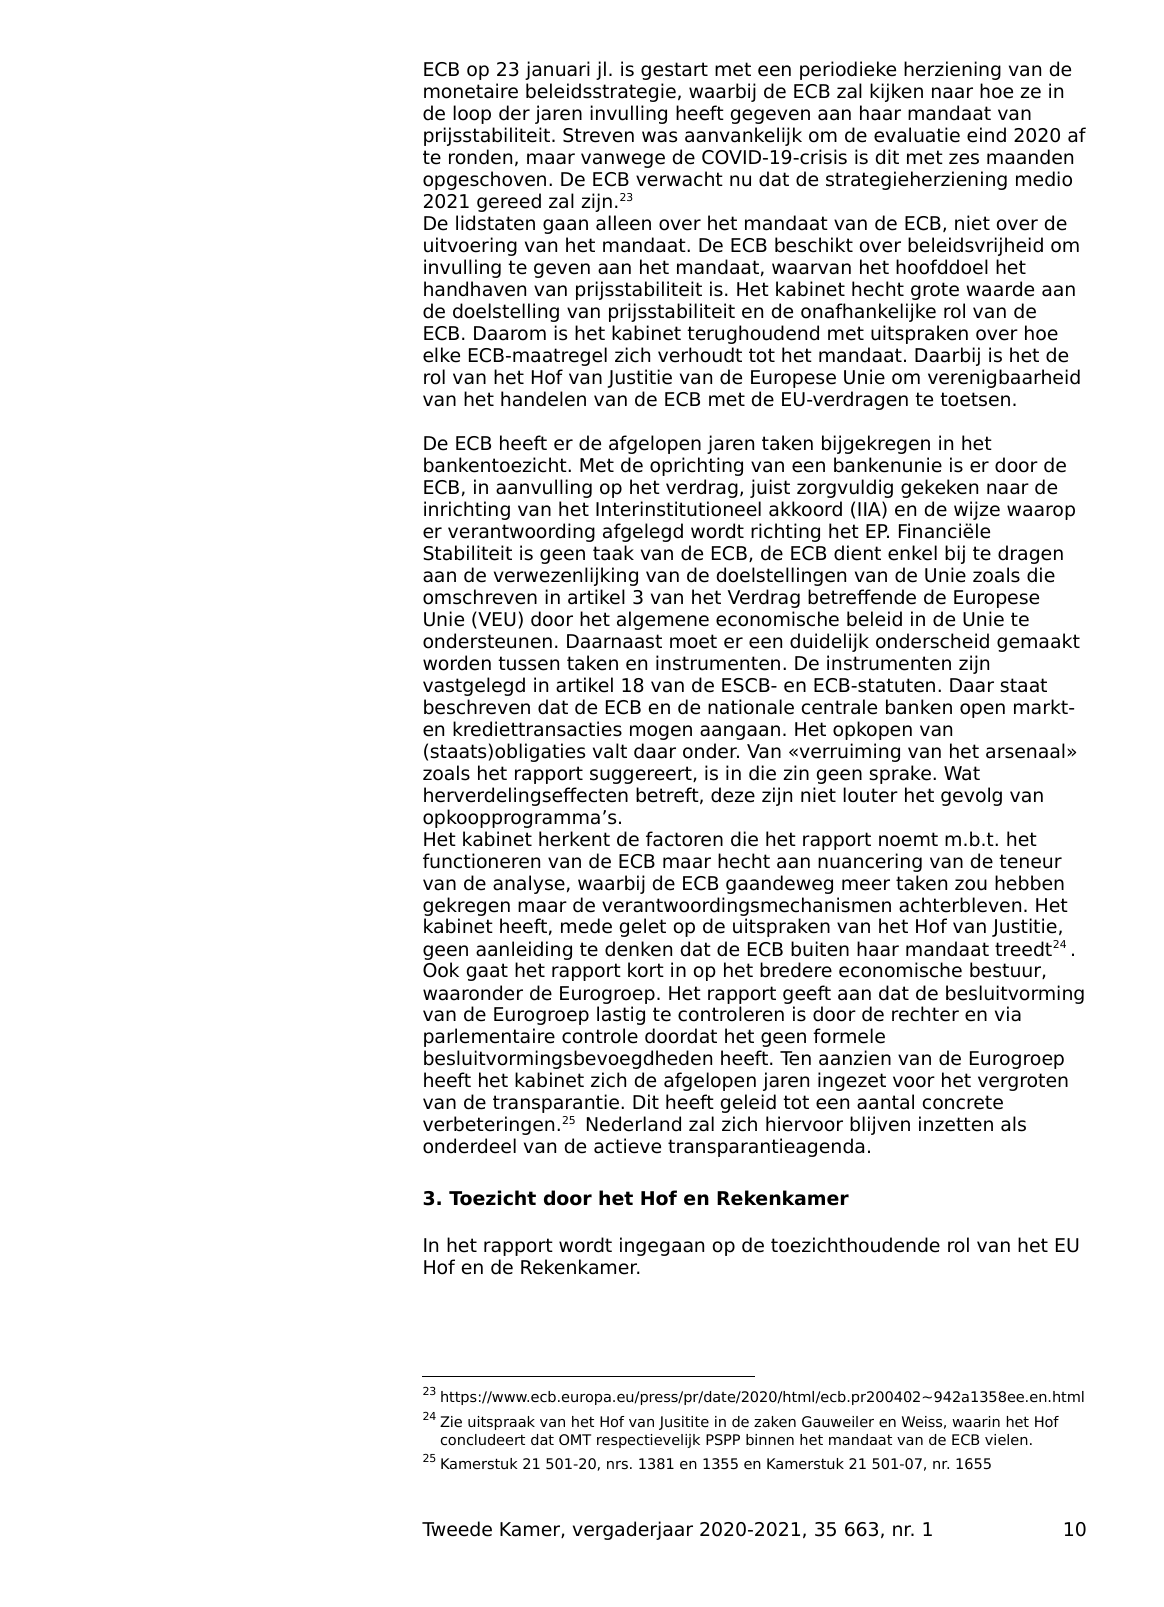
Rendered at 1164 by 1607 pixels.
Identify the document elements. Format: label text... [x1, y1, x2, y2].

text ECB op 23 januari jl. is gestart met een periodieke herziening van de monetaire beleidsstrategie, waarbij de ECB zal kijken naar hoe ze in de loop der jaren invulling heeft gegeven aan haar mandaat van prijsstabiliteit. Streven was aanvankelijk om de evaluatie eind 2020 af te ronden, maar vanwege de COVID-19-crisis is dit met zes maanden opgeschoven. De ECB verwacht nu dat de strategieherziening medio 2021 gereed zal zijn. [422, 59, 1087, 213]
text Het kabinet herkent de factoren die het rapport noemt m.b.t. het functioneren van de ECB maar hecht aan nuancering van de teneur van de analyse, waarbij de ECB gaandeweg meer taken zou hebben gekregen maar de verantwoordingsmechanismen achterbleven. Het kabinet heeft, mede gelet op de uitspraken van het Hof van Justitie, geen aanleiding te denken dat de ECB buiten haar mandaat treedt. [422, 828, 1087, 960]
text Kamerstuk 21 501-20, nrs. 1381 en 1355 en Kamerstuk 21 501-07, nr. 1655 [422, 1452, 1087, 1474]
text De ECB heeft er de afgelopen jaren taken bijgekregen in het bankentoezicht. Met de oprichting van een bankenunie is er door de ECB, in aanvulling op het verdrag, juist zorgvuldig gekeken naar de inrichting van het Interinstitutioneel akkoord (IIA) en de wijze waarop er verantwoording afgelegd wordt richting het EP. Financiële Stabiliteit is geen taak van de ECB, de ECB dient enkel bij te dragen aan de verwezenlijking van de doelstellingen van de Unie zoals die omschreven in artikel 3 van het Verdrag betreffende de Europese Unie (VEU) door het algemene economische beleid in de Unie te ondersteunen. Daarnaast moet er een duidelijk onderscheid gemaakt worden tussen taken en instrumenten. De instrumenten zijn vastgelegd in artikel 18 van de ESCB- en ECB-statuten. Daar staat beschreven dat de ECB en de nationale centrale banken open markt- en krediettransacties mogen aangaan. Het opkopen van (staats)obligaties valt daar onder. Van «verruiming van het arsenaal» zoals het rapport suggereert, is in die zin geen sprake. Wat herverdelingseffecten betreft, deze zijn niet louter het gevolg van opkoopprogramma’s. [422, 433, 1087, 828]
text Zie uitspraak van het Hof van Jusitite in de zaken Gauweiler en Weiss, waarin het Hof concludeert dat OMT respectievelijk PSPP binnen het mandaat van de ECB vielen. [422, 1410, 1087, 1449]
text De lidstaten gaan alleen over het mandaat van de ECB, niet over de uitvoering van het mandaat. De ECB beschikt over beleidsvrijheid om invulling te geven aan het mandaat, waarvan het hoofddoel het handhaven van prijsstabiliteit is. Het kabinet hecht grote waarde aan de doelstelling van prijsstabiliteit en de onafhankelijke rol van de ECB. Daarom is het kabinet terughoudend met uitspraken over hoe elke ECB-maatregel zich verhoudt tot het mandaat. Daarbij is het de rol van het Hof van Justitie van de Europese Unie om verenigbaarheid van het handelen van de ECB met de EU-verdragen te toetsen. [422, 213, 1087, 411]
text https://www.ecb.europa.eu/press/pr/date/2020/html/ecb.pr200402~942a1358ee.en.html [422, 1385, 1087, 1407]
text Ook gaat het rapport kort in op het bredere economische bestuur, waaronder de Eurogroep. Het rapport geeft aan dat de besluitvorming van de Eurogroep lastig te controleren is door de rechter en via parlementaire controle doordat het geen formele besluitvormingsbevoegdheden heeft. Ten aanzien van de Eurogroep heeft het kabinet zich de afgelopen jaren ingezet voor het vergroten van de transparantie. Dit heeft geleid tot een aantal concrete verbeteringen. Nederland zal zich hiervoor blijven inzetten als onderdeel van de actieve transparantieagenda. [422, 960, 1087, 1158]
text In het rapport wordt ingegaan op de toezichthoudende rol van het EU Hof en de Rekenkamer. [422, 1235, 1087, 1279]
subtitle 3. Toezicht door het Hof en Rekenkamer [422, 1188, 1087, 1210]
